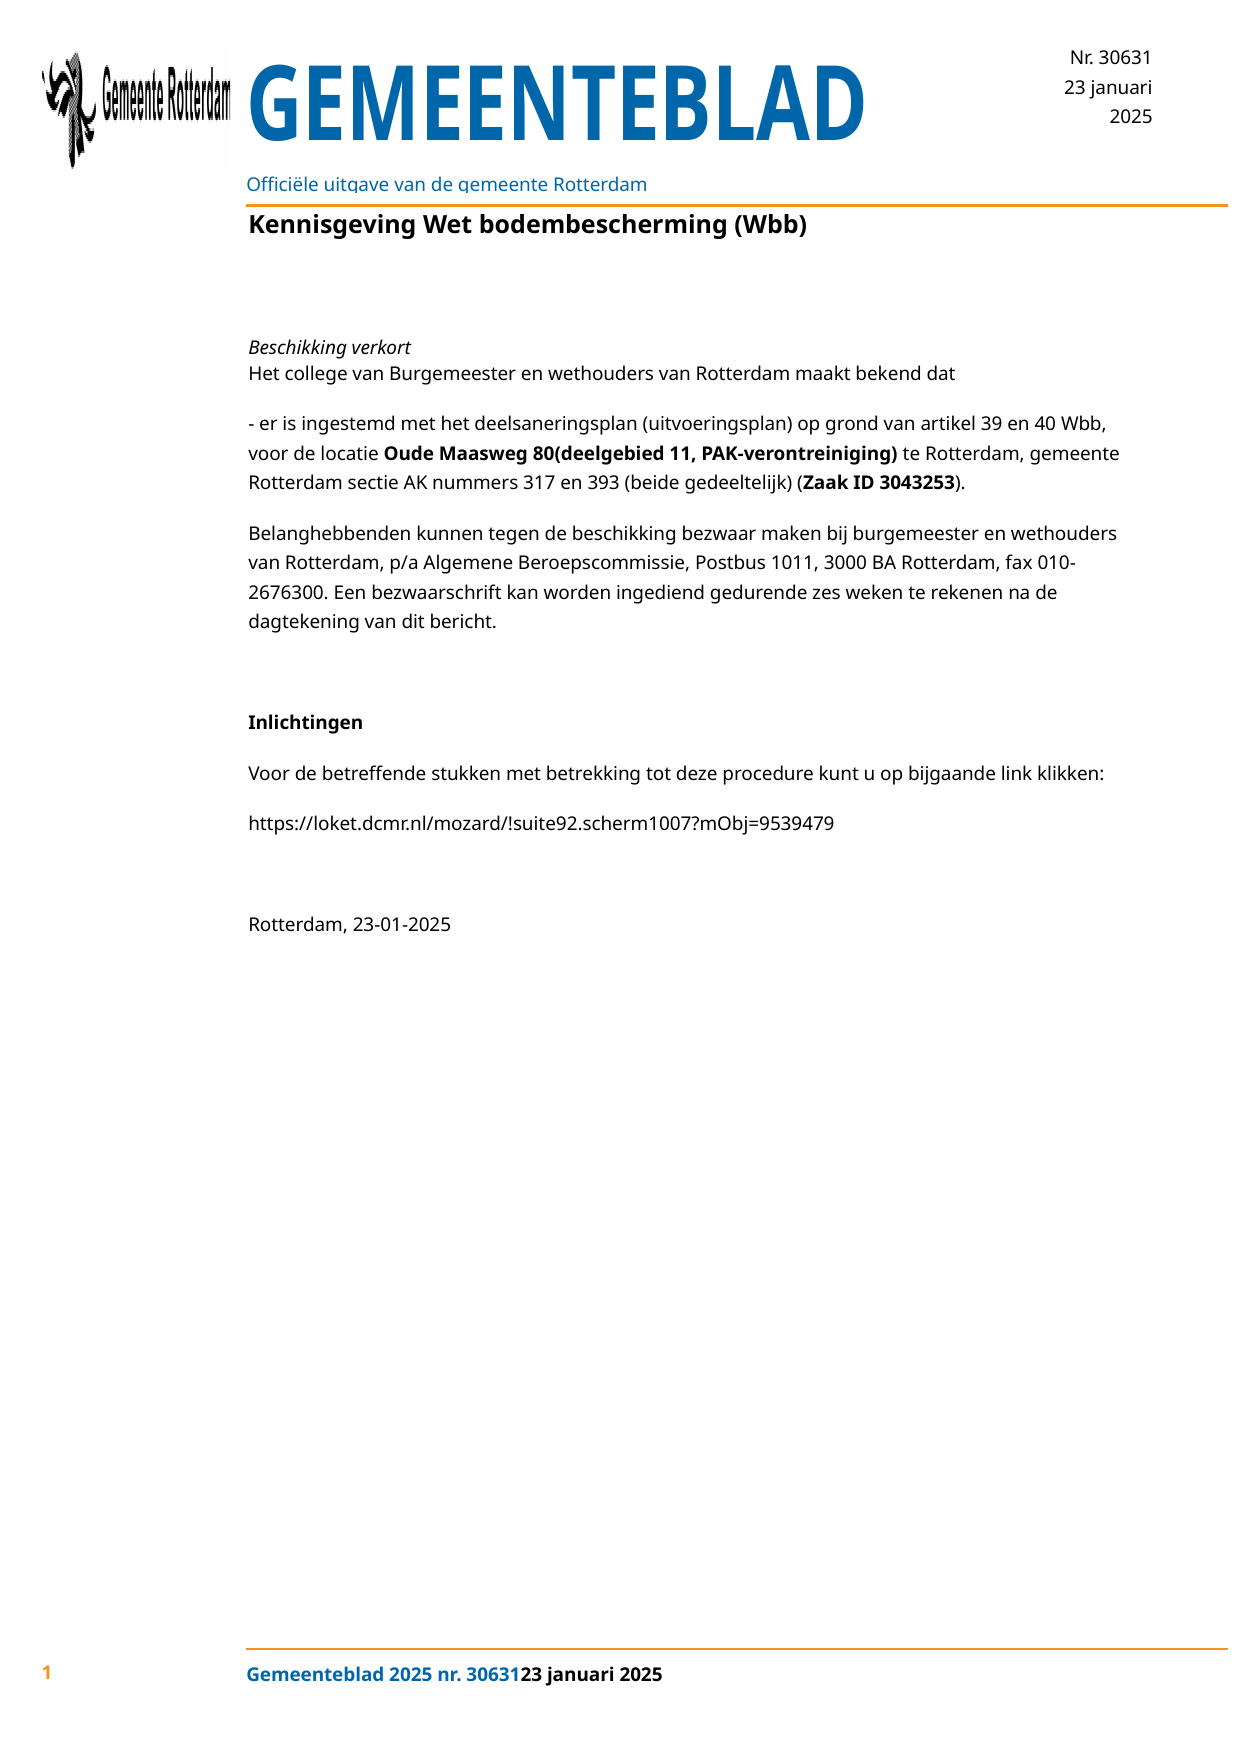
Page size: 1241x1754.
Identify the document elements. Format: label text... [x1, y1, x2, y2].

text - er is ingestemd met het deelsaneringsplan (uitvoeringsplan) op grond van artikel 39 en 40 Wbb, voor de locatie Oude Maasweg 80(deelgebied 11, PAK-verontreiniging) te Rotterdam, gemeente Rotterdam sectie AK nummers 317 en 393 (beide gedeeltelijk) (Zaak ID 3043253). [248, 410, 1152, 495]
text Het college van Burgemeester en wethouders van Rotterdam maakt bekend dat [248, 360, 1152, 386]
picture [41, 47, 231, 172]
text Kennisgeving Wet bodembescherming (Wbb) [248, 207, 1152, 241]
text Beschikking verkort [248, 334, 1152, 360]
text https://loket.dcmr.nl/mozard/!suite92.scherm1007?mObj=9539479 [248, 810, 1152, 836]
text Inlichtingen [248, 709, 1152, 735]
text Voor de betreffende stukken met betrekking tot deze procedure kunt u op bijgaande link klikken: [248, 760, 1152, 786]
text Rotterdam, 23-01-2025 [248, 911, 1152, 937]
text Belanghebbenden kunnen tegen de beschikking bezwaar maken bij burgemeester en wethouders van Rotterdam, p/a Algemene Beroepscommissie, Postbus 1011, 3000 BA Rotterdam, fax 010-2676300. Een bezwaarschrift kan worden ingediend gedurende zes weken te rekenen na de dagtekening van dit bericht. [248, 520, 1152, 634]
